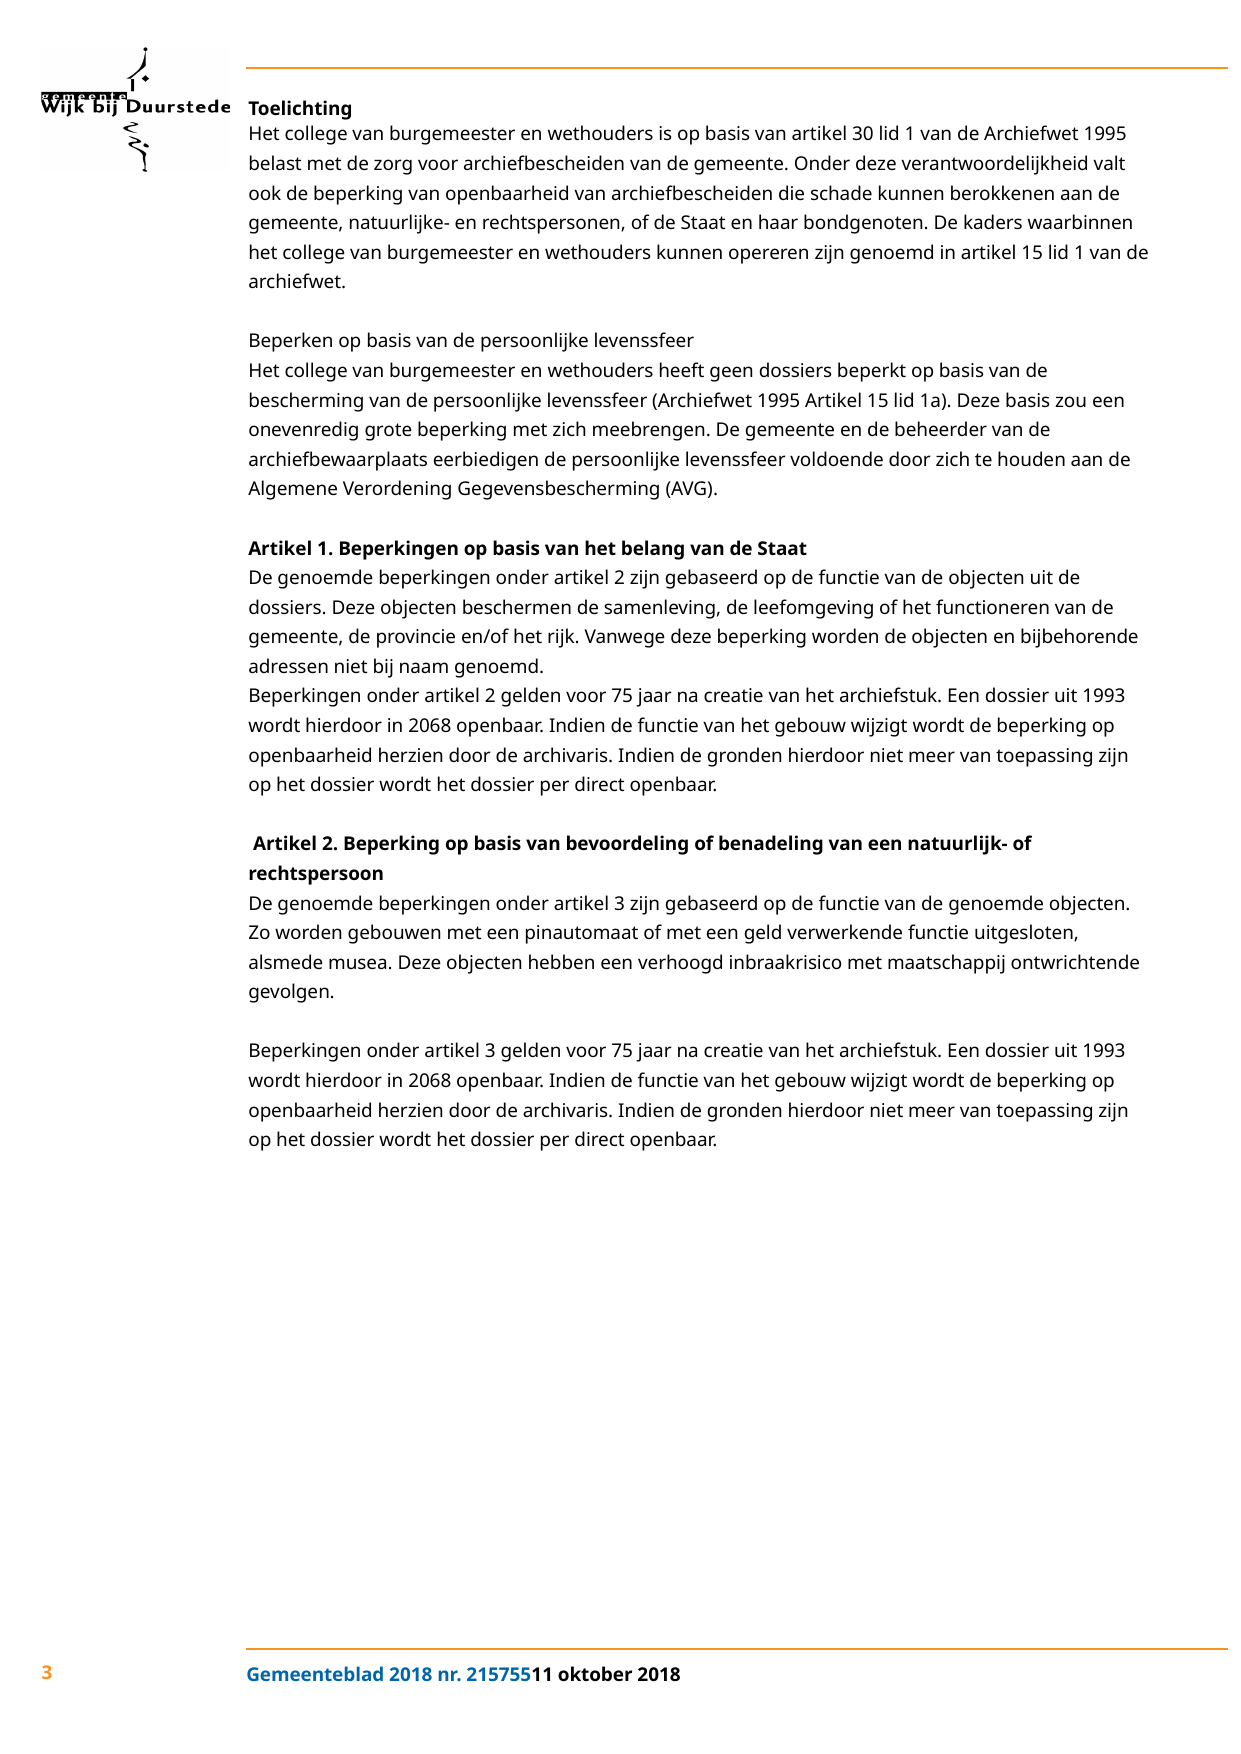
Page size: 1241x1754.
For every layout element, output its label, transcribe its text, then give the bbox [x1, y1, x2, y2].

text Toelichting [248, 95, 1152, 121]
picture [41, 47, 231, 172]
text Het college van burgemeester en wethouders heeft geen dossiers beperkt op basis van de bescherming van de persoonlijke levenssfeer (Archiefwet 1995 Artikel 15 lid 1a). Deze basis zou een onevenredig grote beperking met zich meebrengen. De gemeente en de beheerder van de archiefbewaarplaats eerbiedigen de persoonlijke levenssfeer voldoende door zich te houden aan de Algemene Verordening Gegevensbescherming (AVG). [248, 357, 1152, 501]
text Artikel 1. Beperkingen op basis van het belang van de Staat [248, 535, 1152, 561]
text Beperkingen onder artikel 2 gelden voor 75 jaar na creatie van het archiefstuk. Een dossier uit 1993 wordt hierdoor in 2068 openbaar. Indien de functie van het gebouw wijzigt wordt de beperking op openbaarheid herzien door de archivaris. Indien de gronden hierdoor niet meer van toepassing zijn op het dossier wordt het dossier per direct openbaar. [248, 683, 1152, 797]
text Beperkingen onder artikel 3 gelden voor 75 jaar na creatie van het archiefstuk. Een dossier uit 1993 wordt hierdoor in 2068 openbaar. Indien de functie van het gebouw wijzigt wordt de beperking op openbaarheid herzien door de archivaris. Indien de gronden hierdoor niet meer van toepassing zijn op het dossier wordt het dossier per direct openbaar. [248, 1038, 1152, 1152]
text De genoemde beperkingen onder artikel 2 zijn gebaseerd op de functie van de objecten uit de dossiers. Deze objecten beschermen de samenleving, de leefomgeving of het functioneren van de gemeente, de provincie en/of het rijk. Vanwege deze beperking worden de objecten en bijbehorende adressen niet bij naam genoemd. [248, 564, 1152, 679]
text Beperken op basis van de persoonlijke levenssfeer [248, 328, 1152, 353]
text Artikel 2. Beperking op basis van bevoordeling of benadeling van een natuurlijk- of rechtspersoon [248, 831, 1152, 886]
text Het college van burgemeester en wethouders is op basis van artikel 30 lid 1 van de Archiefwet 1995 belast met de zorg voor archiefbescheiden van de gemeente. Onder deze verantwoordelijkheid valt ook de beperking van openbaarheid van archiefbescheiden die schade kunnen berokkenen aan de gemeente, natuurlijke- en rechtspersonen, of de Staat en haar bondgenoten. De kaders waarbinnen het college van burgemeester en wethouders kunnen opereren zijn genoemd in artikel 15 lid 1 van de archiefwet. [248, 121, 1152, 294]
text De genoemde beperkingen onder artikel 3 zijn gebaseerd op de functie van de genoemde objecten. Zo worden gebouwen met een pinautomaat of met een geld verwerkende functie uitgesloten, alsmede musea. Deze objecten hebben een verhoogd inbraakrisico met maatschappij ontwrichtende gevolgen. [248, 890, 1152, 1004]
